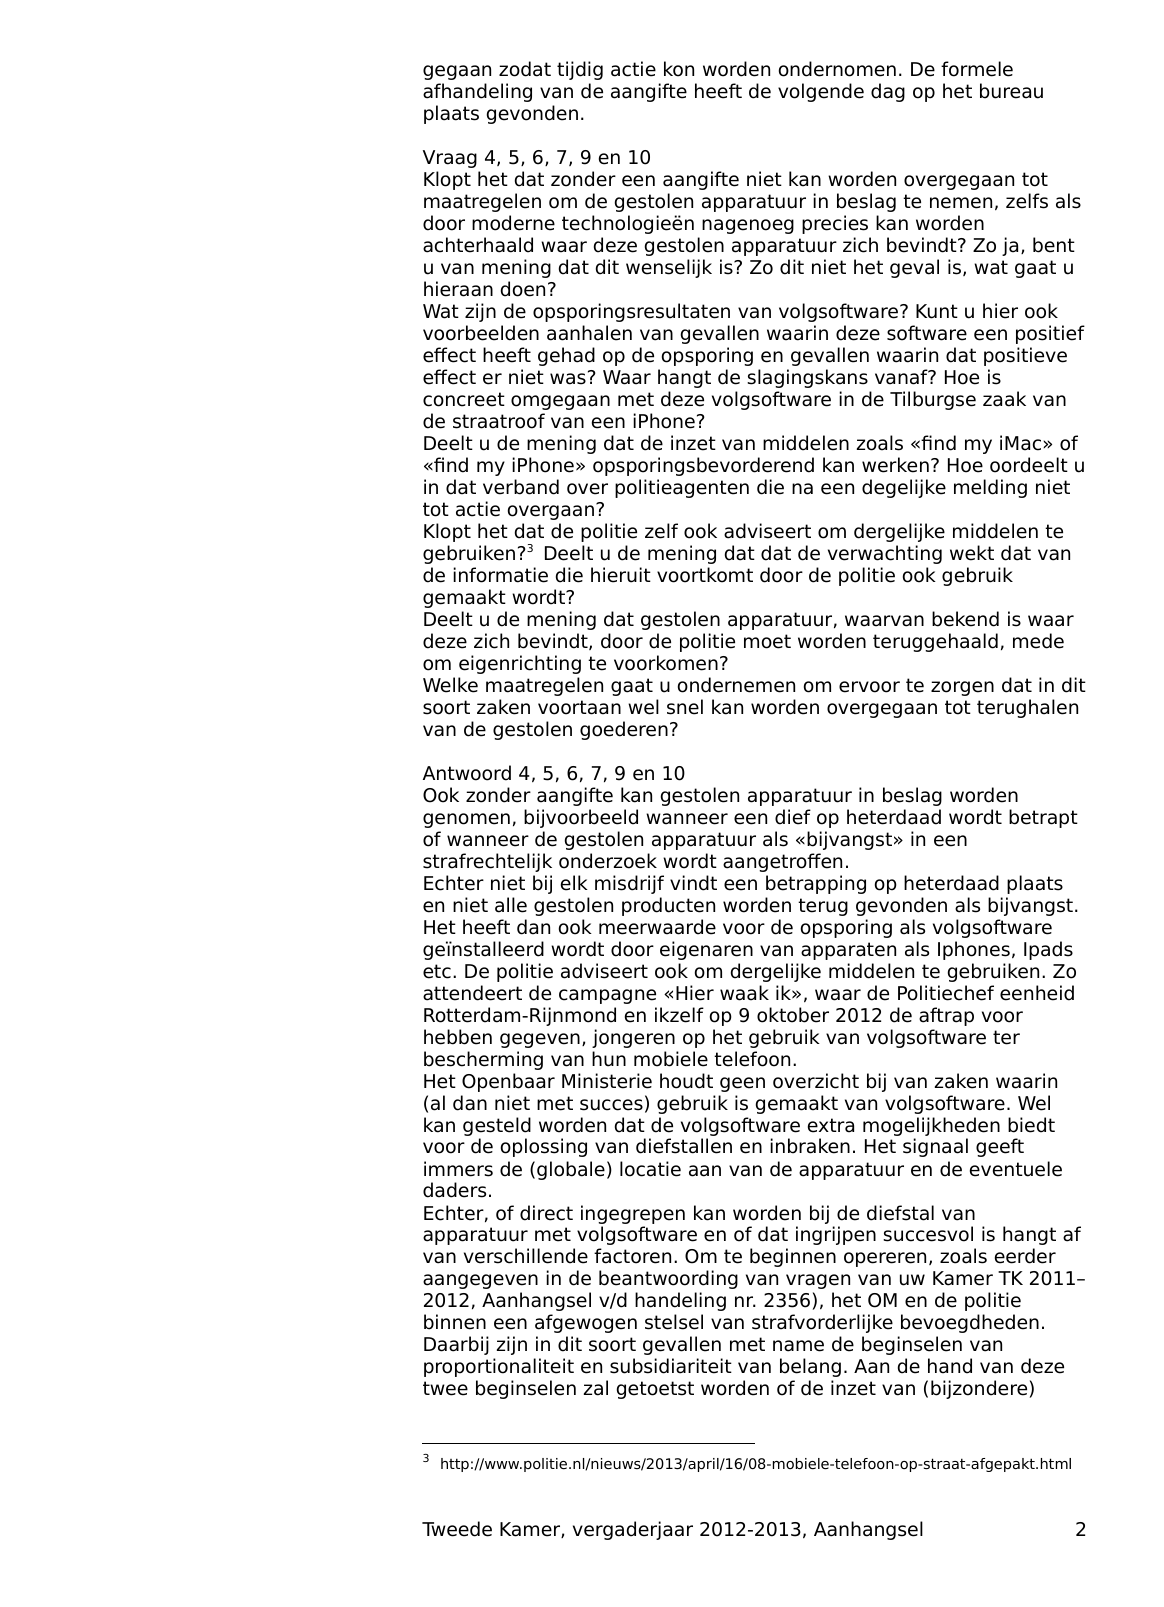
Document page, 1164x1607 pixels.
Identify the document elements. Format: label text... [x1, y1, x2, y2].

text Echter, of direct ingegrepen kan worden bij de diefstal van apparatuur met volgsoftware en of dat ingrijpen succesvol is hangt af van verschillende factoren. Om te beginnen opereren, zoals eerder aangegeven in de beantwoording van vragen van uw Kamer TK 2011–2012, Aanhangsel v/d handeling nr. 2356), het OM en de politie binnen een afgewogen stelsel van strafvorderlijke bevoegdheden. Daarbij zijn in dit soort gevallen met name de beginselen van proportionaliteit en subsidiariteit van belang. Aan de hand van deze twee beginselen zal getoetst worden of de inzet van (bijzondere) [422, 1202, 1087, 1400]
text Wat zijn de opsporingsresultaten van volgsoftware? Kunt u hier ook voorbeelden aanhalen van gevallen waarin deze software een positief effect heeft gehad op de opsporing en gevallen waarin dat positieve effect er niet was? Waar hangt de slagingskans vanaf? Hoe is concreet omgegaan met deze volgsoftware in de Tilburgse zaak van de straatroof van een iPhone? [422, 301, 1087, 433]
text Deelt u de mening dat de inzet van middelen zoals «find my iMac» of «find my iPhone» opsporingsbevorderend kan werken? Hoe oordeelt u in dat verband over politieagenten die na een degelijke melding niet tot actie overgaan? [422, 433, 1087, 521]
text Het Openbaar Ministerie houdt geen overzicht bij van zaken waarin (al dan niet met succes) gebruik is gemaakt van volgsoftware. Wel kan gesteld worden dat de volgsoftware extra mogelijkheden biedt voor de oplossing van diefstallen en inbraken. Het signaal geeft immers de (globale) locatie aan van de apparatuur en de eventuele daders. [422, 1071, 1087, 1202]
text Antwoord 4, 5, 6, 7, 9 en 10 [422, 763, 1087, 785]
text Welke maatregelen gaat u ondernemen om ervoor te zorgen dat in dit soort zaken voortaan wel snel kan worden overgegaan tot terughalen van de gestolen goederen? [422, 675, 1087, 741]
text Echter niet bij elk misdrijf vindt een betrapping op heterdaad plaats en niet alle gestolen producten worden terug gevonden als bijvangst. Het heeft dan ook meerwaarde voor de opsporing als volgsoftware geïnstalleerd wordt door eigenaren van apparaten als Iphones, Ipads etc. De politie adviseert ook om dergelijke middelen te gebruiken. Zo attendeert de campagne «Hier waak ik», waar de Politiechef eenheid Rotterdam-Rijnmond en ikzelf op 9 oktober 2012 de aftrap voor hebben gegeven, jongeren op het gebruik van volgsoftware ter bescherming van hun mobiele telefoon. [422, 873, 1087, 1071]
text Ook zonder aangifte kan gestolen apparatuur in beslag worden genomen, bijvoorbeeld wanneer een dief op heterdaad wordt betrapt of wanneer de gestolen apparatuur als «bijvangst» in een strafrechtelijk onderzoek wordt aangetroffen. [422, 785, 1087, 873]
text gegaan zodat tijdig actie kon worden ondernomen. De formele afhandeling van de aangifte heeft de volgende dag op het bureau plaats gevonden. [422, 59, 1087, 125]
text Klopt het dat de politie zelf ook adviseert om dergelijke middelen te gebruiken? Deelt u de mening dat dat de verwachting wekt dat van de informatie die hieruit voortkomt door de politie ook gebruik gemaakt wordt? [422, 521, 1087, 609]
text http://www.politie.nl/nieuws/2013/april/16/08-mobiele-telefoon-op-straat-afgepakt.html [422, 1452, 1087, 1474]
text Vraag 4, 5, 6, 7, 9 en 10 [422, 147, 1087, 169]
text Deelt u de mening dat gestolen apparatuur, waarvan bekend is waar deze zich bevindt, door de politie moet worden teruggehaald, mede om eigenrichting te voorkomen? [422, 609, 1087, 675]
text Klopt het dat zonder een aangifte niet kan worden overgegaan tot maatregelen om de gestolen apparatuur in beslag te nemen, zelfs als door moderne technologieën nagenoeg precies kan worden achterhaald waar deze gestolen apparatuur zich bevindt? Zo ja, bent u van mening dat dit wenselijk is? Zo dit niet het geval is, wat gaat u hieraan doen? [422, 169, 1087, 301]
